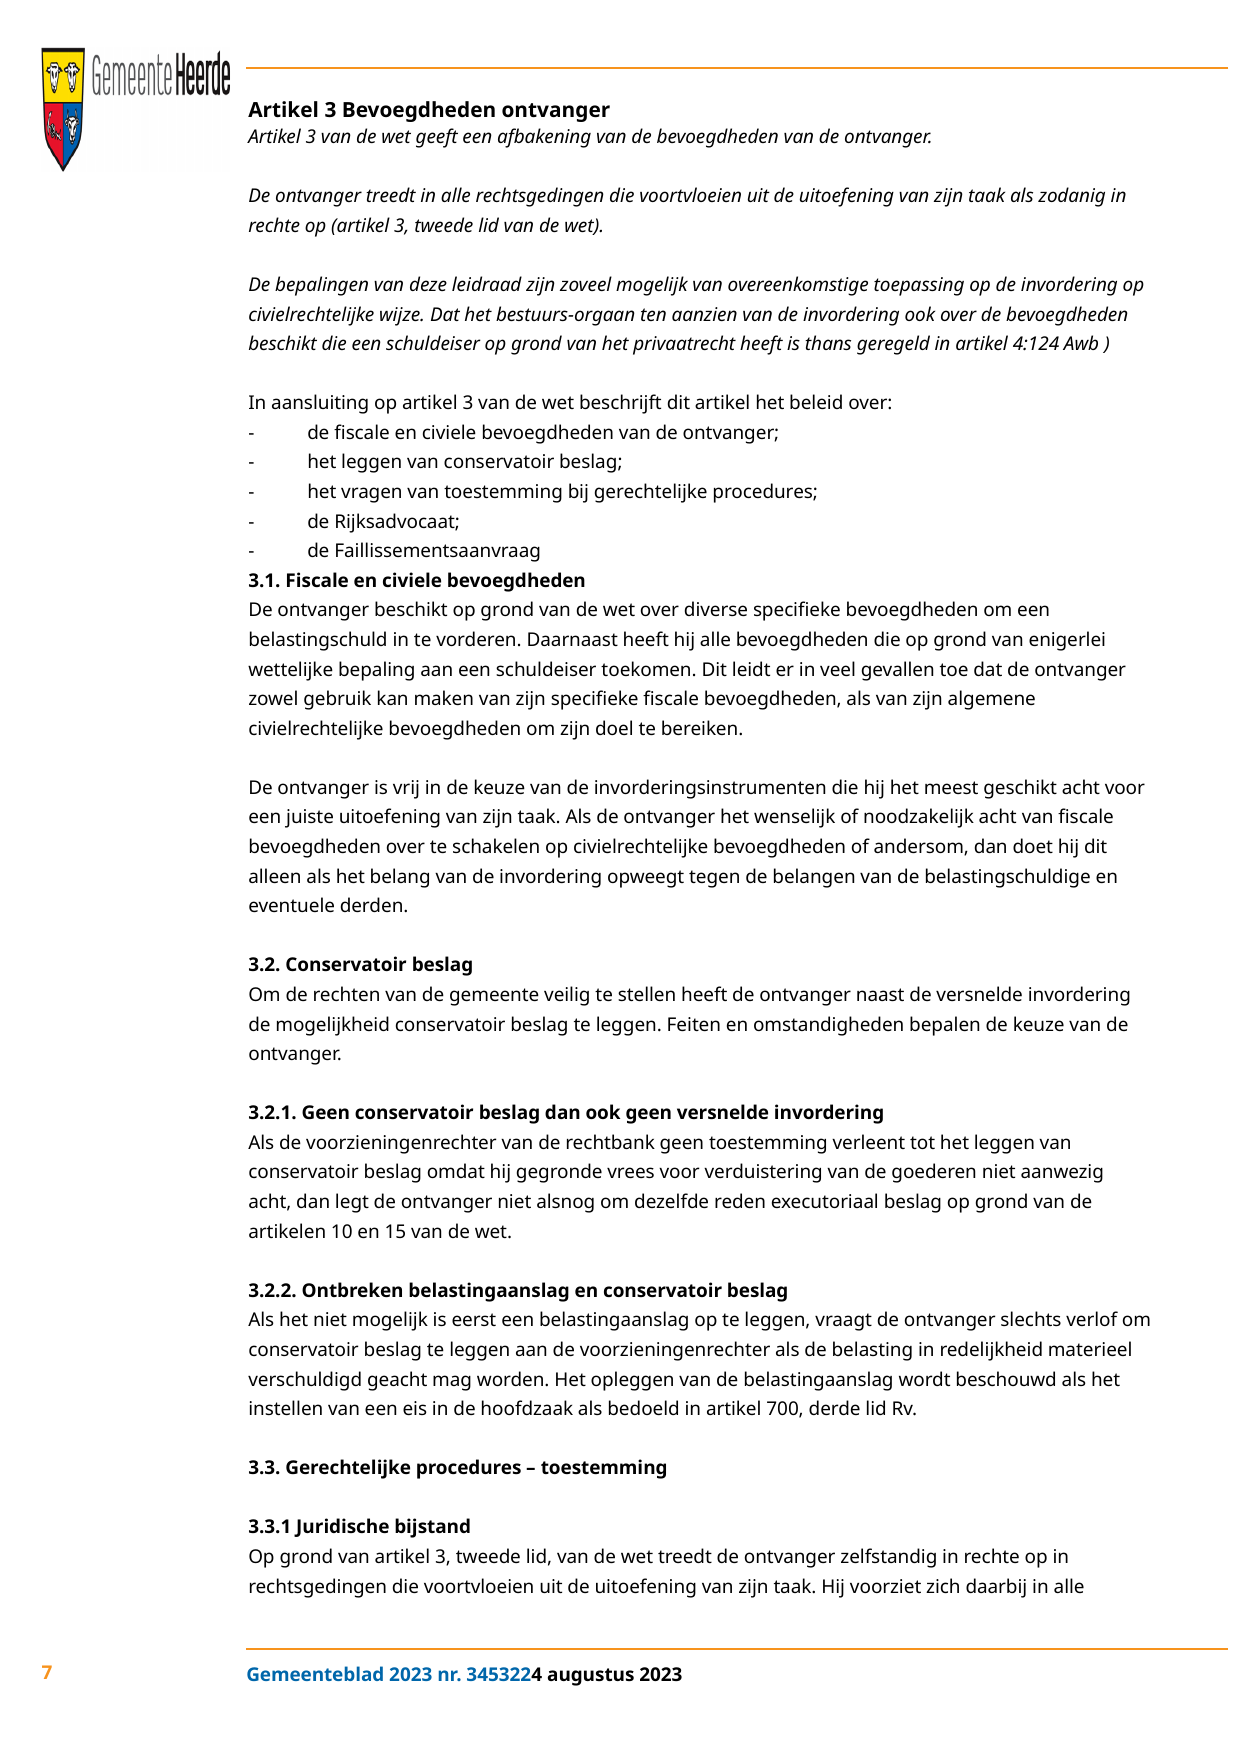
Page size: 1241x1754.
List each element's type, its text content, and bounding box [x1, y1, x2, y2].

list de Rijksadvocaat; [248, 508, 1152, 533]
text 3.2.2. Ontbreken belastingaanslag en conservatoir beslag [248, 1277, 1152, 1303]
text In aansluiting op artikel 3 van de wet beschrijft dit artikel het beleid over: [248, 389, 1152, 415]
list de fiscale en civiele bevoegdheden van de ontvanger; [248, 419, 1152, 445]
text Op grond van artikel 3, tweede lid, van de wet treedt de ontvanger zelfstandig in rechte op in rechtsgedingen die voortvloeien uit de uitoefening van zijn taak. Hij voorziet zich daarbij in alle [248, 1543, 1152, 1598]
text 3.3. Gerechtelijke procedures – toestemming [248, 1454, 1152, 1480]
text De ontvanger beschikt op grond van de wet over diverse specifieke bevoegdheden om een belastingschuld in te vorderen. Daarnaast heeft hij alle bevoegdheden die op grond van enigerlei wettelijke bepaling aan een schuldeiser toekomen. Dit leidt er in veel gevallen toe dat de ontvanger zowel gebruik kan maken van zijn specifieke fiscale bevoegdheden, als van zijn algemene civielrechtelijke bevoegdheden om zijn doel te bereiken. [248, 597, 1152, 741]
text De ontvanger is vrij in de keuze van de invorderingsinstrumenten die hij het meest geschikt acht voor een juiste uitoefening van zijn taak. Als de ontvanger het wenselijk of noodzakelijk acht van fiscale bevoegdheden over te schakelen op civielrechtelijke bevoegdheden of andersom, dan doet hij dit alleen als het belang van de invordering opweegt tegen de belangen van de belastingschuldige en eventuele derden. [248, 774, 1152, 918]
list de Faillissementsaanvraag [248, 537, 1152, 563]
text 3.2. Conservatoir beslag [248, 952, 1152, 977]
text De bepalingen van deze leidraad zijn zoveel mogelijk van overeenkomstige toepassing op de invordering op civielrechtelijke wijze. Dat het bestuurs-orgaan ten aanzien van de invordering ook over de bevoegdheden beschikt die een schuldeiser op grond van het privaatrecht heeft is thans geregeld in artikel 4:124 Awb ) [248, 271, 1152, 356]
text Artikel 3 Bevoegdheden ontvanger [248, 95, 1152, 123]
list het leggen van conservatoir beslag; [248, 449, 1152, 474]
text De ontvanger treedt in alle rechtsgedingen die voortvloeien uit de uitoefening van zijn taak als zodanig in rechte op (artikel 3, tweede lid van de wet). [248, 182, 1152, 238]
text Als de voorzieningenrechter van de rechtbank geen toestemming verleent tot het leggen van conservatoir beslag omdat hij gegronde vrees voor verduistering van de goederen niet aanwezig acht, dan legt de ontvanger niet alsnog om dezelfde reden executoriaal beslag op grond van de artikelen 10 en 15 van de wet. [248, 1129, 1152, 1243]
picture [41, 47, 231, 172]
text Als het niet mogelijk is eerst een belastingaanslag op te leggen, vraagt de ontvanger slechts verlof om conservatoir beslag te leggen aan de voorzieningenrechter als de belasting in redelijkheid materieel verschuldigd geacht mag worden. Het opleggen van de belastingaanslag wordt beschouwd als het instellen van een eis in de hoofdzaak als bedoeld in artikel 700, derde lid Rv. [248, 1307, 1152, 1421]
list het vragen van toestemming bij gerechtelijke procedures; [248, 478, 1152, 504]
text 3.3.1 Juridische bijstand [248, 1514, 1152, 1539]
text Artikel 3 van de wet geeft een afbakening van de bevoegdheden van de ontvanger. [248, 123, 1152, 149]
text 3.2.1. Geen conservatoir beslag dan ook geen versnelde invordering [248, 1099, 1152, 1125]
text Om de rechten van de gemeente veilig te stellen heeft de ontvanger naast de versnelde invordering de mogelijkheid conservatoir beslag te leggen. Feiten en omstandigheden bepalen de keuze van de ontvanger. [248, 981, 1152, 1066]
text 3.1. Fiscale en civiele bevoegdheden [248, 567, 1152, 593]
